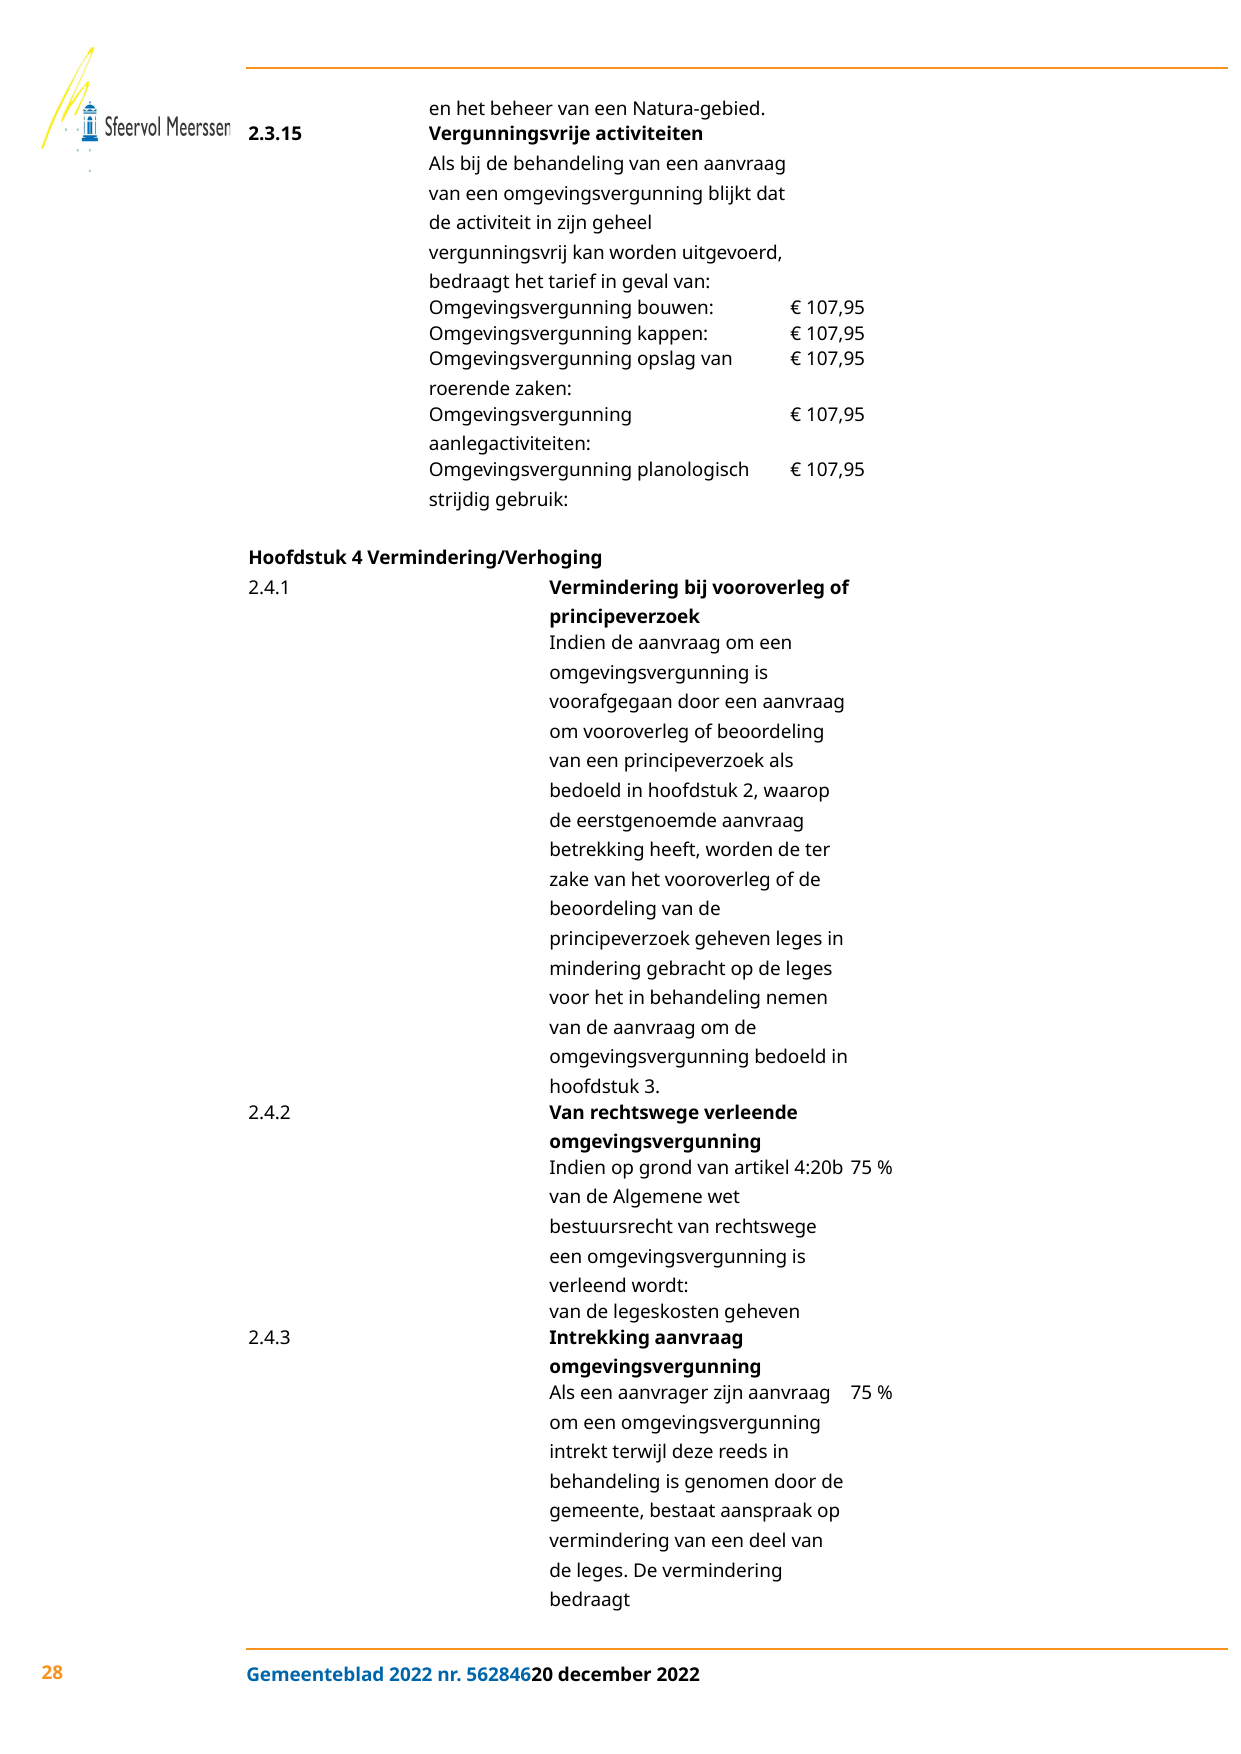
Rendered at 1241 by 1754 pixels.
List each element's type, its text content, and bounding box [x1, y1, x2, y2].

table_cell 2.4.3 [248, 1324, 549, 1379]
table_header Vermindering bij vooroverleg of principeverzoek [549, 574, 850, 629]
table_cell [248, 1154, 549, 1298]
table_cell 75 % [850, 1154, 1152, 1298]
table_cell Omgevingsvergunning opslag van roerende zaken: [429, 346, 790, 401]
table_cell [248, 1379, 549, 1612]
table_cell € 107,95 [790, 401, 1152, 456]
table_cell [850, 1099, 1152, 1154]
table_cell € 107,95 [790, 294, 1152, 320]
table_cell Als een aanvrager zijn aanvraag om een omgevingsvergunning intrekt terwijl deze reeds in behandeling is genomen door de gemeente, bestaat aanspraak op vermindering van een deel van de leges. De vermindering bedraagt [549, 1379, 850, 1612]
table_cell Omgevingsvergunning bouwen: [429, 294, 790, 320]
table_cell Intrekking aanvraag omgevingsvergunning [549, 1324, 850, 1379]
table_cell [248, 629, 549, 1099]
picture [41, 47, 231, 172]
table_header [850, 574, 1152, 629]
table_cell € 107,95 [790, 456, 1152, 512]
table_cell Omgevingsvergunning kappen: [429, 320, 790, 346]
table_cell Omgevingsvergunning aanlegactiviteiten: [429, 401, 790, 456]
table_cell [850, 629, 1152, 1099]
table_cell Indien de aanvraag om een omgevingsvergunning is voorafgegaan door een aanvraag om vooroverleg of beoordeling van een principeverzoek als bedoeld in hoofdstuk 2, waarop de eerstgenoemde aanvraag betrekking heeft, worden de ter zake van het vooroverleg of de beoordeling van de principeverzoek geheven leges in mindering gebracht op de leges voor het in behandeling nemen van de aanvraag om de omgevingsvergunning bedoeld in hoofdstuk 3. [549, 629, 850, 1099]
table_cell Van rechtswege verleende omgevingsvergunning [549, 1099, 850, 1154]
text Hoofdstuk 4 Vermindering/Verhoging [248, 544, 1152, 570]
table_cell [850, 1298, 1152, 1324]
table_cell [248, 95, 429, 121]
table_cell € 107,95 [790, 346, 1152, 401]
table_cell van de legeskosten geheven [549, 1298, 850, 1324]
table_cell € 107,95 [790, 320, 1152, 346]
table_cell [790, 95, 1152, 121]
table_cell 75 % [850, 1379, 1152, 1612]
table_cell Vergunningsvrije activiteiten Als bij de behandeling van een aanvraag van een omgevingsvergunning blijkt dat de activiteit in zijn geheel vergunningsvrij kan worden uitgevoerd, bedraagt het tarief in geval van: [429, 121, 790, 294]
table_cell [790, 121, 1152, 294]
table_cell Indien op grond van artikel 4:20b van de Algemene wet bestuursrecht van rechtswege een omgevingsvergunning is verleend wordt: [549, 1154, 850, 1298]
table_cell 2.4.2 [248, 1099, 549, 1154]
table_cell Omgevingsvergunning planologisch strijdig gebruik: [429, 456, 790, 512]
table_header 2.4.1 [248, 574, 549, 629]
table_cell en het beheer van een Natura-gebied. [429, 95, 790, 121]
table_cell 2.3.15 [248, 121, 429, 512]
table_cell [248, 1298, 549, 1324]
table_cell [850, 1324, 1152, 1379]
